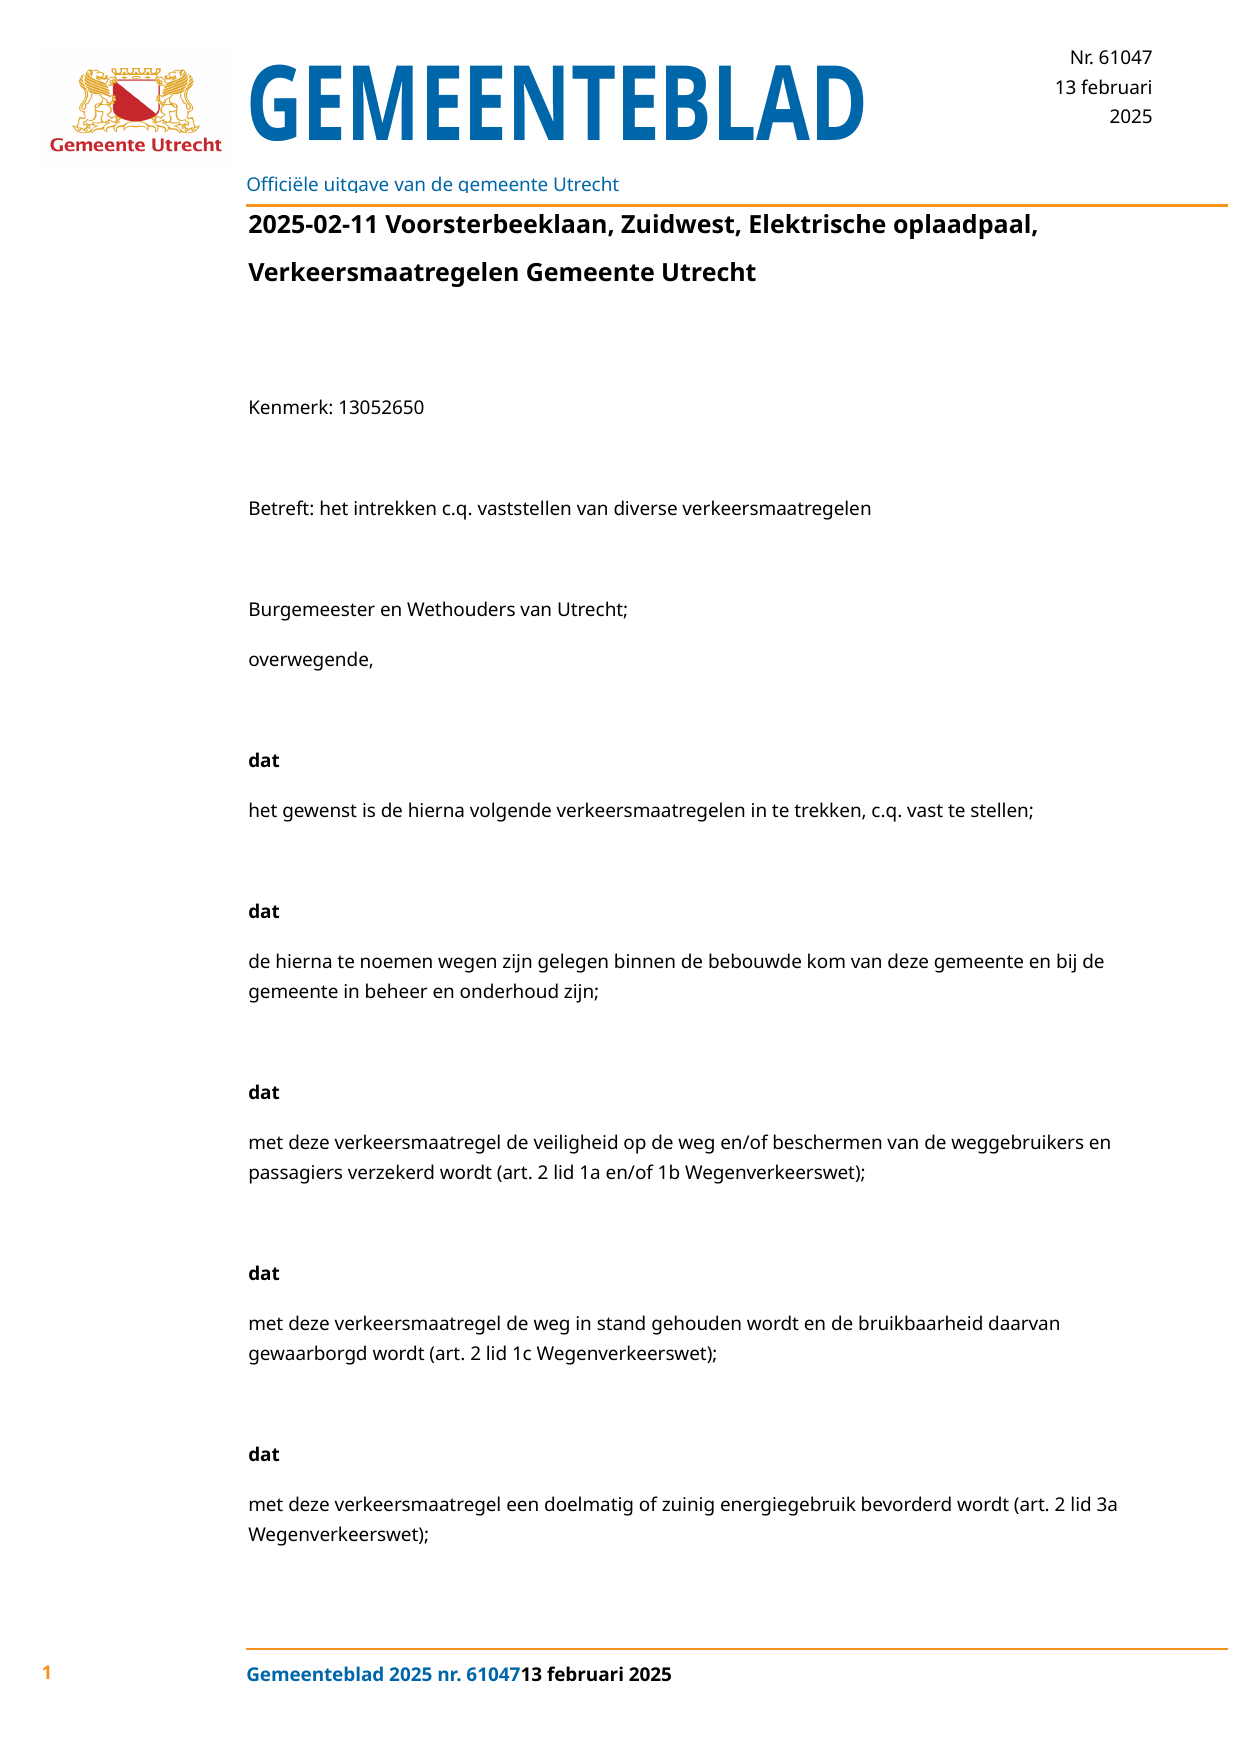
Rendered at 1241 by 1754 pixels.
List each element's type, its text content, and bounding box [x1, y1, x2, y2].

text de hierna te noemen wegen zijn gelegen binnen de bebouwde kom van deze gemeente en bij de gemeente in beheer en onderhoud zijn; [248, 949, 1152, 1004]
text 2025-02-11 Voorsterbeeklaan, Zuidwest, Elektrische oplaadpaal, Verkeersmaatregelen Gemeente Utrecht [248, 207, 1152, 288]
text dat [248, 1260, 1152, 1286]
text dat [248, 747, 1152, 773]
text Burgemeester en Wethouders van Utrecht; [248, 596, 1152, 621]
text het gewenst is de hierna volgende verkeersmaatregelen in te trekken, c.q. vast te stellen; [248, 797, 1152, 823]
text met deze verkeersmaatregel een doelmatig of zuinig energiegebruik bevorderd wordt (art. 2 lid 3a Wegenverkeerswet); [248, 1491, 1152, 1546]
text dat [248, 898, 1152, 924]
text Kenmerk: 13052650 [248, 394, 1152, 420]
text met deze verkeersmaatregel de weg in stand gehouden wordt en de bruikbaarheid daarvan gewaarborgd wordt (art. 2 lid 1c Wegenverkeerswet); [248, 1310, 1152, 1366]
text met deze verkeersmaatregel de veiligheid op de weg en/of beschermen van de weggebruikers en passagiers verzekerd wordt (art. 2 lid 1a en/of 1b Wegenverkeerswet); [248, 1129, 1152, 1185]
text dat [248, 1441, 1152, 1466]
text overwegende, [248, 646, 1152, 672]
picture [41, 47, 231, 172]
text dat [248, 1079, 1152, 1105]
text Betreft: het intrekken c.q. vaststellen van diverse verkeersmaatregelen [248, 495, 1152, 521]
